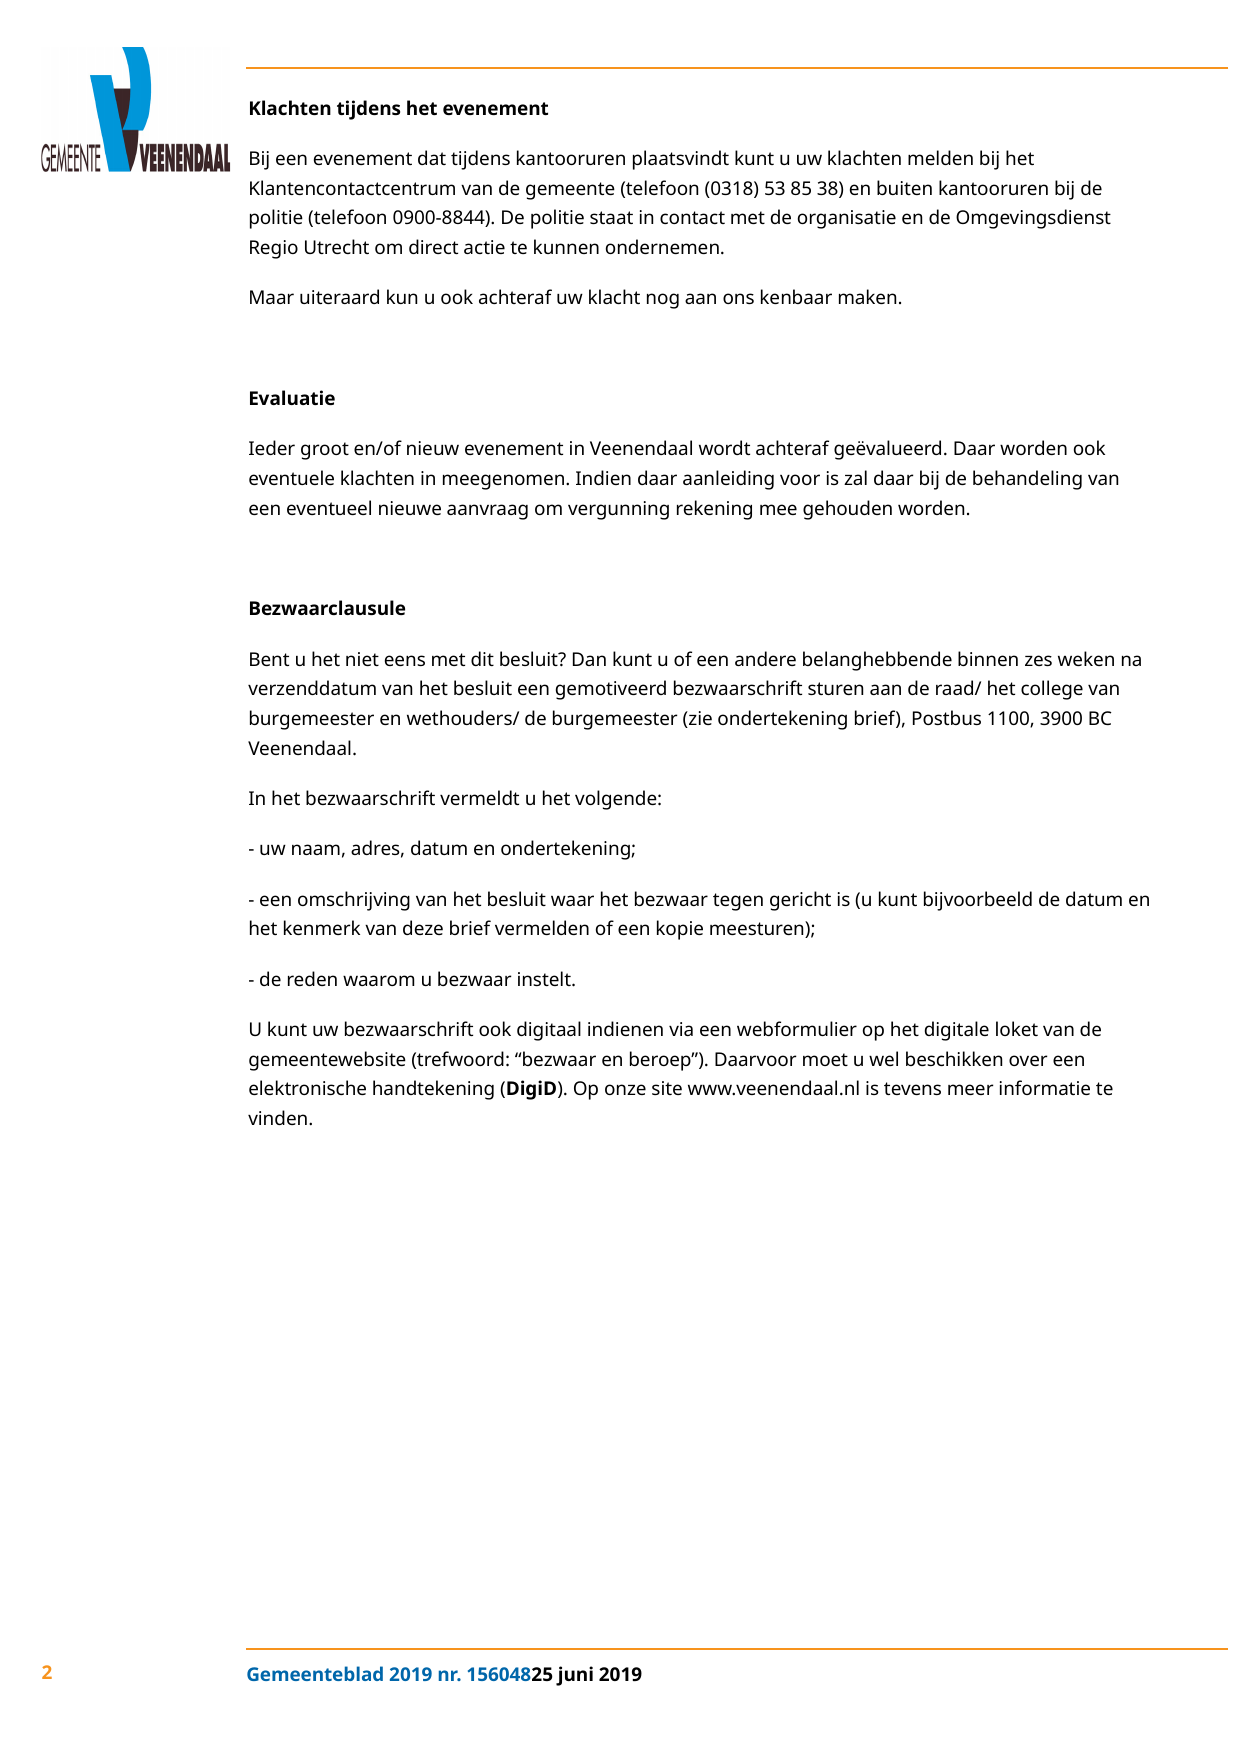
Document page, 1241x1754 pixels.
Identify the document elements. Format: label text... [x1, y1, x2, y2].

picture [41, 47, 130, 172]
picture [123, 47, 231, 172]
text - de reden waarom u bezwaar instelt. [248, 966, 1152, 992]
text Ieder groot en/of nieuw evenement in Veenendaal wordt achteraf geëvalueerd. Daar worden ook eventuele klachten in meegenomen. Indien daar aanleiding voor is zal daar bij de behandeling van een eventueel nieuwe aanvraag om vergunning rekening mee gehouden worden. [248, 436, 1152, 521]
text In het bezwaarschrift vermeldt u het volgende: [248, 785, 1152, 811]
text U kunt uw bezwaarschrift ook digitaal indienen via een webformulier op het digitale loket van de gemeentewebsite (trefwoord: “bezwaar en beroep”). Daarvoor moet u wel beschikken over een elektronische handtekening (DigiD). Op onze site www.veenendaal.nl is tevens meer informatie te vinden. [248, 1016, 1152, 1131]
text Bezwaarclausule [248, 596, 1152, 621]
text Evaluatie [248, 385, 1152, 411]
text Maar uiteraard kun u ook achteraf uw klacht nog aan ons kenbaar maken. [248, 284, 1152, 310]
text - uw naam, adres, datum en ondertekening; [248, 836, 1152, 861]
text Bij een evenement dat tijdens kantooruren plaatsvindt kunt u uw klachten melden bij het Klantencontactcentrum van de gemeente (telefoon (0318) 53 85 38) en buiten kantooruren bij de politie (telefoon 0900-8844). De politie staat in contact met de organisatie en de Omgevingsdienst Regio Utrecht om direct actie te kunnen ondernemen. [248, 145, 1152, 260]
text Klachten tijdens het evenement [248, 95, 1152, 121]
text Bent u het niet eens met dit besluit? Dan kunt u of een andere belanghebbende binnen zes weken na verzenddatum van het besluit een gemotiveerd bezwaarschrift sturen aan de raad/ het college van burgemeester en wethouders/ de burgemeester (zie ondertekening brief), Postbus 1100, 3900 BC Veenendaal. [248, 646, 1152, 761]
text - een omschrijving van het besluit waar het bezwaar tegen gericht is (u kunt bijvoorbeeld de datum en het kenmerk van deze brief vermelden of een kopie meesturen); [248, 886, 1152, 941]
